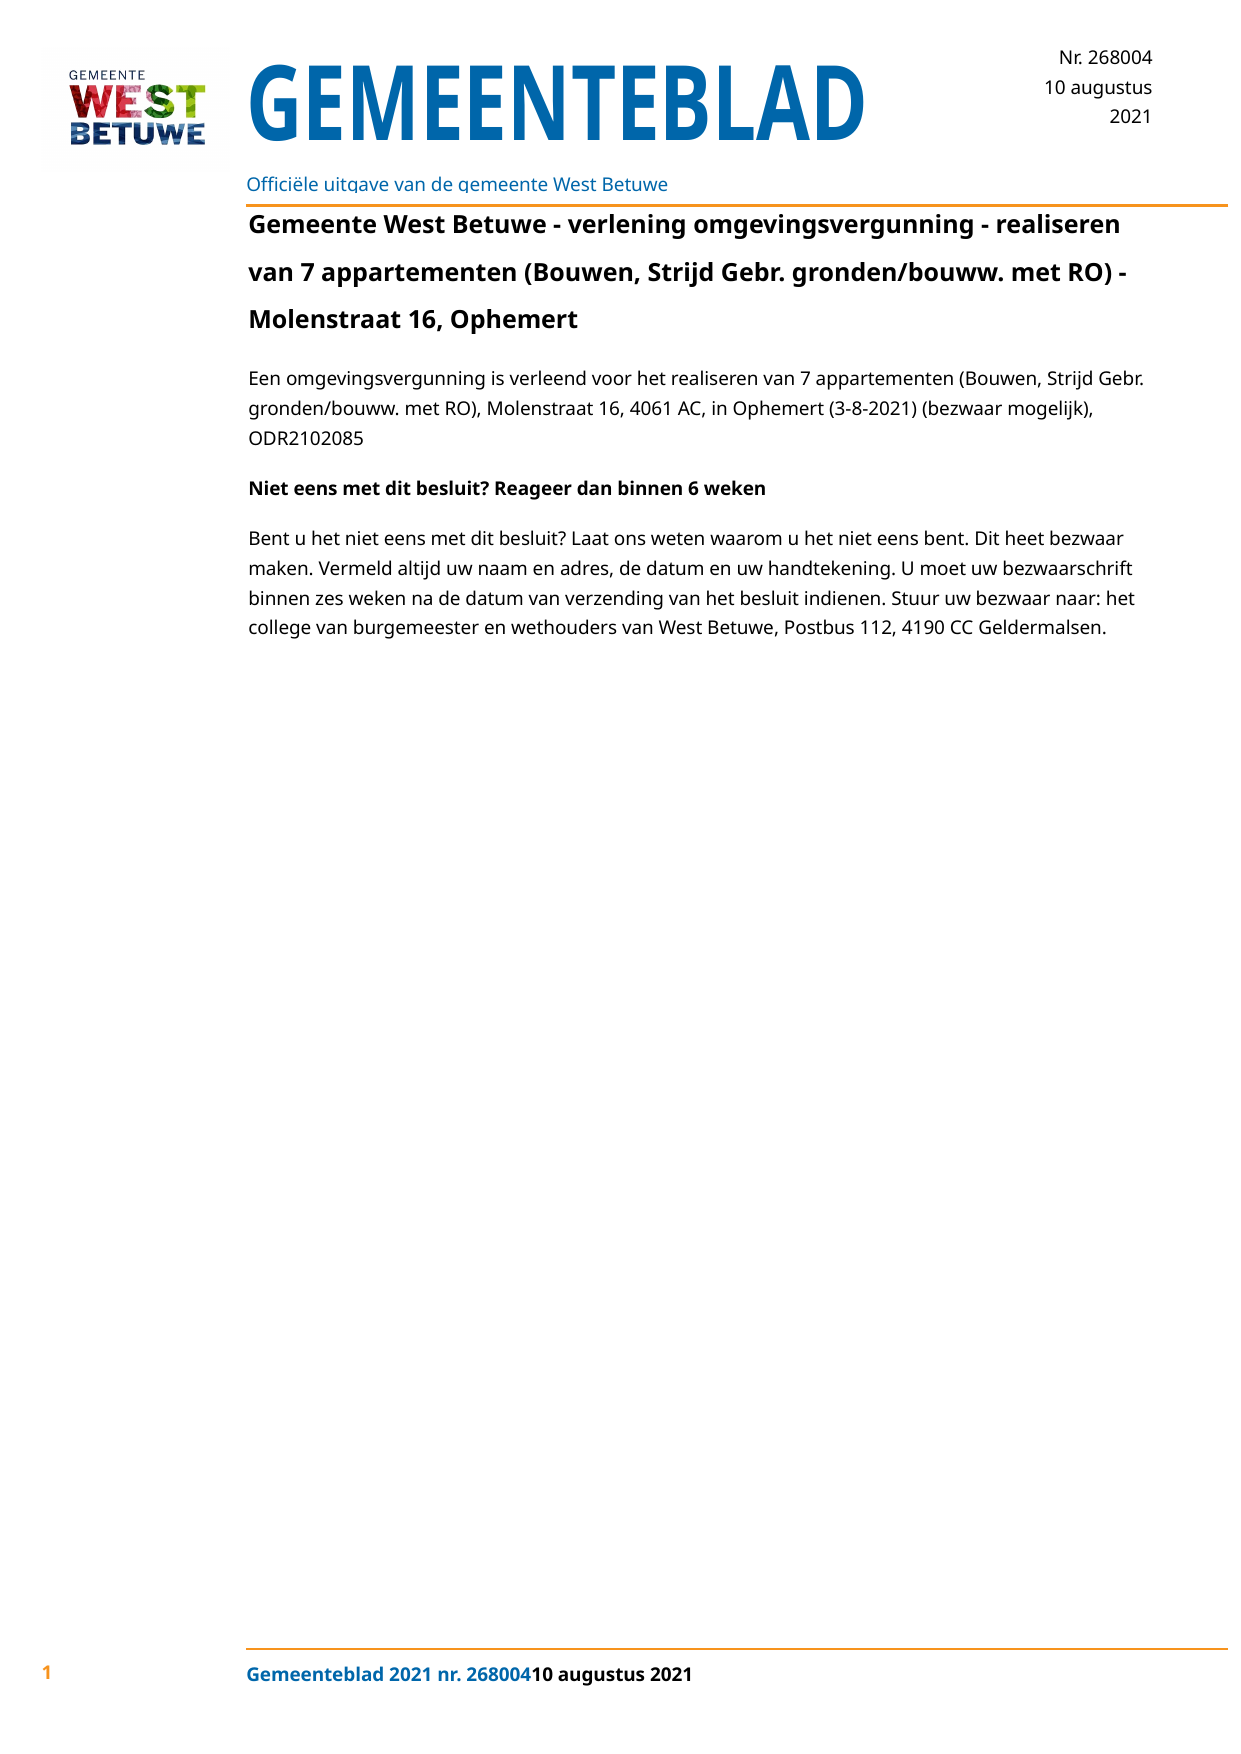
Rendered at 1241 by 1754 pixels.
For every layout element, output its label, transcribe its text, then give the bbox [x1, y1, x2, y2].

text Bent u het niet eens met dit besluit? Laat ons weten waarom u het niet eens bent. Dit heet bezwaar maken. Vermeld altijd uw naam en adres, de datum en uw handtekening. U moet uw bezwaarschrift binnen zes weken na de datum van verzending van het besluit indienen. Stuur uw bezwaar naar: het college van burgemeester en wethouders van West Betuwe, Postbus 112, 4190 CC Geldermalsen. [248, 526, 1152, 640]
text Een omgevingsvergunning is verleend voor het realiseren van 7 appartementen (Bouwen, Strijd Gebr. gronden/bouww. met RO), Molenstraat 16, 4061 AC, in Ophemert (3-8-2021) (bezwaar mogelijk), ODR2102085 [248, 366, 1152, 450]
picture [41, 47, 231, 172]
text Gemeente West Betuwe - verlening omgevingsvergunning - realiseren van 7 appartementen (Bouwen, Strijd Gebr. gronden/bouww. met RO) - Molenstraat 16, Ophemert [248, 207, 1152, 336]
text Niet eens met dit besluit? Reageer dan binnen 6 weken [248, 475, 1152, 501]
